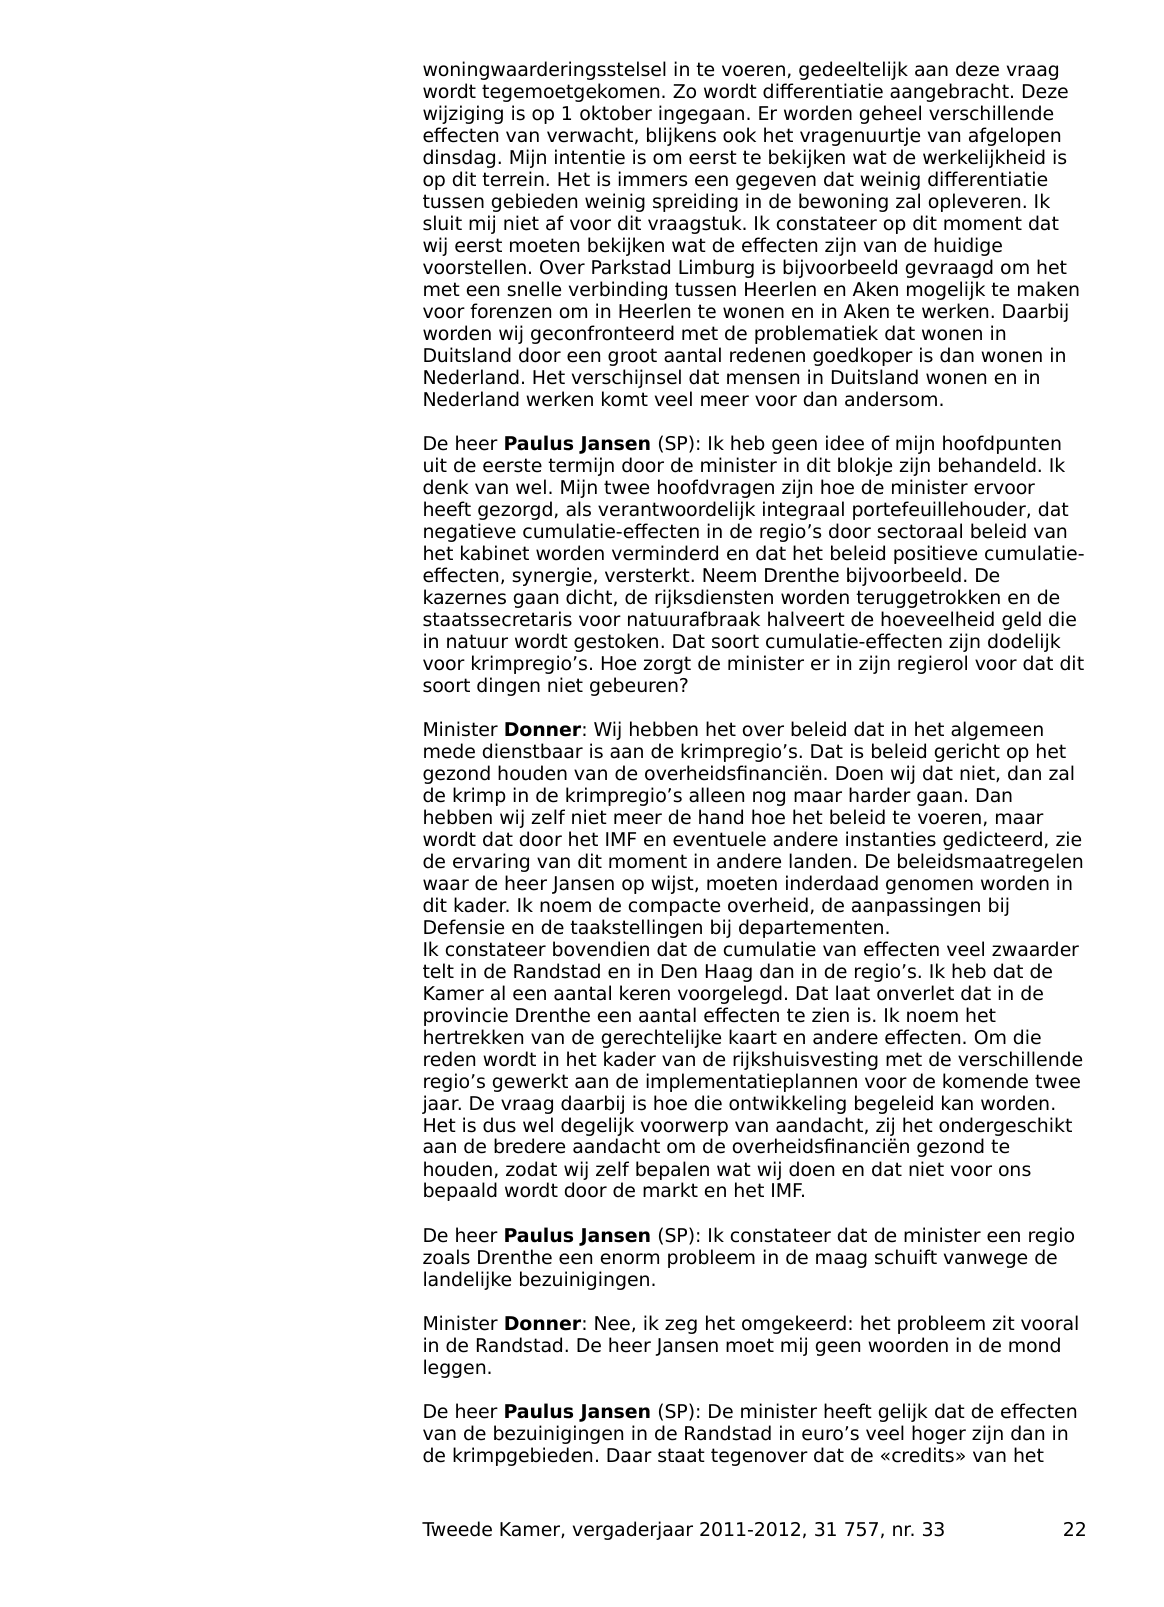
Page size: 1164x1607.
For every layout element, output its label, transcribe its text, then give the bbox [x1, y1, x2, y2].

text Ik constateer bovendien dat de cumulatie van effecten veel zwaarder telt in de Randstad en in Den Haag dan in de regio’s. Ik heb dat de Kamer al een aantal keren voorgelegd. Dat laat onverlet dat in de provincie Drenthe een aantal effecten te zien is. Ik noem het hertrekken van de gerechtelijke kaart en andere effecten. Om die reden wordt in het kader van de rijkshuisvesting met de verschillende regio’s gewerkt aan de implementatieplannen voor de komende twee jaar. De vraag daarbij is hoe die ontwikkeling begeleid kan worden. Het is dus wel degelijk voorwerp van aandacht, zij het ondergeschikt aan de bredere aandacht om de overheidsfinanciën gezond te houden, zodat wij zelf bepalen wat wij doen en dat niet voor ons bepaald wordt door de markt en het IMF. [422, 939, 1087, 1202]
text Minister Donner: Wij hebben het over beleid dat in het algemeen mede dienstbaar is aan de krimpregio’s. Dat is beleid gericht op het gezond houden van de overheidsfinanciën. Doen wij dat niet, dan zal de krimp in de krimpregio’s alleen nog maar harder gaan. Dan hebben wij zelf niet meer de hand hoe het beleid te voeren, maar wordt dat door het IMF en eventuele andere instanties gedicteerd, zie de ervaring van dit moment in andere landen. De beleidsmaatregelen waar de heer Jansen op wijst, moeten inderdaad genomen worden in dit kader. Ik noem de compacte overheid, de aanpassingen bij Defensie en de taakstellingen bij departementen. [422, 719, 1087, 939]
text De heer Paulus Jansen (SP): Ik heb geen idee of mijn hoofdpunten uit de eerste termijn door de minister in dit blokje zijn behandeld. Ik denk van wel. Mijn twee hoofdvragen zijn hoe de minister ervoor heeft gezorgd, als verantwoordelijk integraal portefeuillehouder, dat negatieve cumulatie-effecten in de regio’s door sectoraal beleid van het kabinet worden verminderd en dat het beleid positieve cumulatie-effecten, synergie, versterkt. Neem Drenthe bijvoorbeeld. De kazernes gaan dicht, de rijksdiensten worden teruggetrokken en de staatssecretaris voor natuurafbraak halveert de hoeveelheid geld die in natuur wordt gestoken. Dat soort cumulatie-effecten zijn dodelijk voor krimpregio’s. Hoe zorgt de minister er in zijn regierol voor dat dit soort dingen niet gebeuren? [422, 433, 1087, 697]
text Minister Donner: Nee, ik zeg het omgekeerd: het probleem zit vooral in de Randstad. De heer Jansen moet mij geen woorden in de mond leggen. [422, 1313, 1087, 1379]
text woningwaarderingsstelsel in te voeren, gedeeltelijk aan deze vraag wordt tegemoetgekomen. Zo wordt differentiatie aangebracht. Deze wijziging is op 1 oktober ingegaan. Er worden geheel verschillende effecten van verwacht, blijkens ook het vragenuurtje van afgelopen dinsdag. Mijn intentie is om eerst te bekijken wat de werkelijkheid is op dit terrein. Het is immers een gegeven dat weinig differentiatie tussen gebieden weinig spreiding in de bewoning zal opleveren. Ik sluit mij niet af voor dit vraagstuk. Ik constateer op dit moment dat wij eerst moeten bekijken wat de effecten zijn van de huidige voorstellen. Over Parkstad Limburg is bijvoorbeeld gevraagd om het met een snelle verbinding tussen Heerlen en Aken mogelijk te maken voor forenzen om in Heerlen te wonen en in Aken te werken. Daarbij worden wij geconfronteerd met de problematiek dat wonen in Duitsland door een groot aantal redenen goedkoper is dan wonen in Nederland. Het verschijnsel dat mensen in Duitsland wonen en in Nederland werken komt veel meer voor dan andersom. [422, 59, 1087, 411]
text De heer Paulus Jansen (SP): De minister heeft gelijk dat de effecten van de bezuinigingen in de Randstad in euro’s veel hoger zijn dan in de krimpgebieden. Daar staat tegenover dat de «credits» van het [422, 1401, 1087, 1467]
text De heer Paulus Jansen (SP): Ik constateer dat de minister een regio zoals Drenthe een enorm probleem in de maag schuift vanwege de landelijke bezuinigingen. [422, 1224, 1087, 1291]
